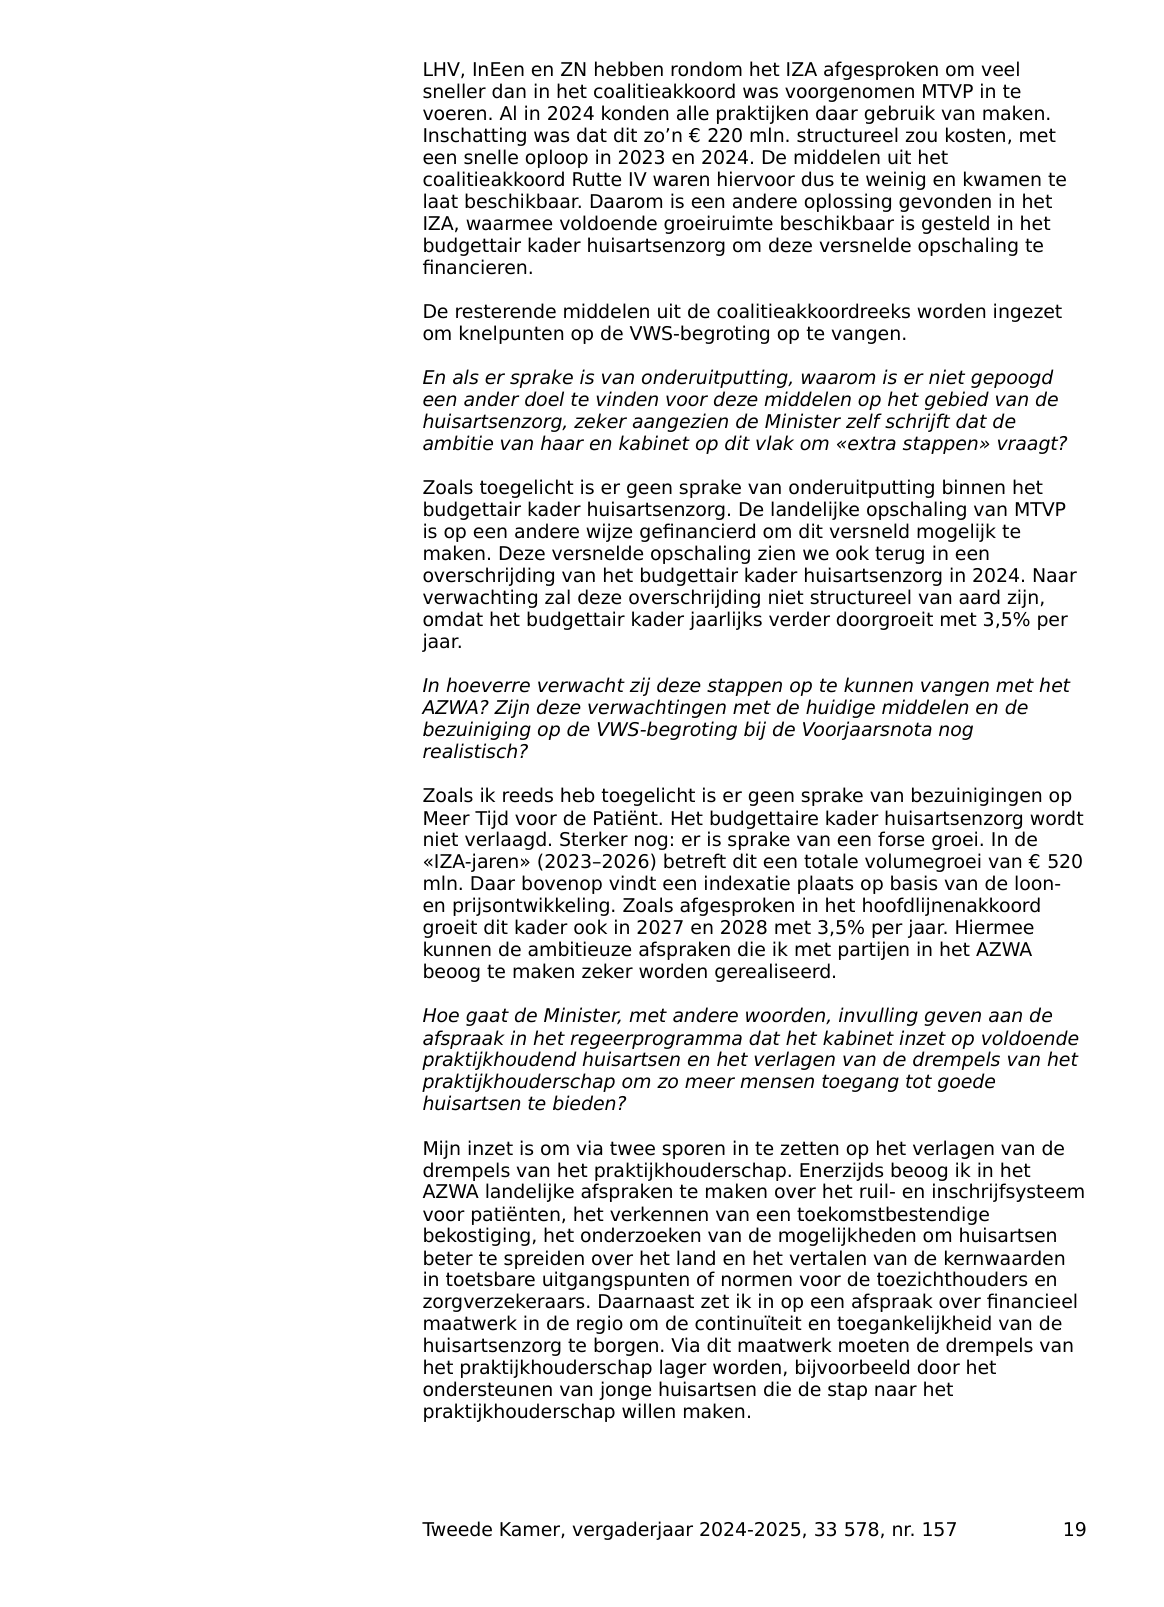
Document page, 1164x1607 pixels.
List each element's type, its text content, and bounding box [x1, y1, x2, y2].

text LHV, InEen en ZN hebben rondom het IZA afgesproken om veel sneller dan in het coalitieakkoord was voorgenomen MTVP in te voeren. Al in 2024 konden alle praktijken daar gebruik van maken. Inschatting was dat dit zo’n € 220 mln. structureel zou kosten, met een snelle oploop in 2023 en 2024. De middelen uit het coalitieakkoord Rutte IV waren hiervoor dus te weinig en kwamen te laat beschikbaar. Daarom is een andere oplossing gevonden in het IZA, waarmee voldoende groeiruimte beschikbaar is gesteld in het budgettair kader huisartsenzorg om deze versnelde opschaling te financieren. [422, 59, 1087, 279]
text En als er sprake is van onderuitputting, waarom is er niet gepoogd een ander doel te vinden voor deze middelen op het gebied van de huisartsenzorg, zeker aangezien de Minister zelf schrijft dat de ambitie van haar en kabinet op dit vlak om «extra stappen» vraagt? [422, 367, 1087, 455]
text De resterende middelen uit de coalitieakkoordreeks worden ingezet om knelpunten op de VWS-begroting op te vangen. [422, 301, 1087, 345]
text Hoe gaat de Minister, met andere woorden, invulling geven aan de afspraak in het regeerprogramma dat het kabinet inzet op voldoende praktijkhoudend huisartsen en het verlagen van de drempels van het praktijkhouderschap om zo meer mensen toegang tot goede huisartsen te bieden? [422, 1005, 1087, 1115]
text Zoals ik reeds heb toegelicht is er geen sprake van bezuinigingen op Meer Tijd voor de Patiënt. Het budgettaire kader huisartsenzorg wordt niet verlaagd. Sterker nog: er is sprake van een forse groei. In de «IZA-jaren» (2023–2026) betreft dit een totale volumegroei van € 520 mln. Daar bovenop vindt een indexatie plaats op basis van de loon- en prijsontwikkeling. Zoals afgesproken in het hoofdlijnenakkoord groeit dit kader ook in 2027 en 2028 met 3,5% per jaar. Hiermee kunnen de ambitieuze afspraken die ik met partijen in het AZWA beoog te maken zeker worden gerealiseerd. [422, 785, 1087, 983]
text Zoals toegelicht is er geen sprake van onderuitputting binnen het budgettair kader huisartsenzorg. De landelijke opschaling van MTVP is op een andere wijze gefinancierd om dit versneld mogelijk te maken. Deze versnelde opschaling zien we ook terug in een overschrijding van het budgettair kader huisartsenzorg in 2024. Naar verwachting zal deze overschrijding niet structureel van aard zijn, omdat het budgettair kader jaarlijks verder doorgroeit met 3,5% per jaar. [422, 477, 1087, 653]
text In hoeverre verwacht zij deze stappen op te kunnen vangen met het AZWA? Zijn deze verwachtingen met de huidige middelen en de bezuiniging op de VWS-begroting bij de Voorjaarsnota nog realistisch? [422, 675, 1087, 763]
text Mijn inzet is om via twee sporen in te zetten op het verlagen van de drempels van het praktijkhouderschap. Enerzijds beoog ik in het AZWA landelijke afspraken te maken over het ruil- en inschrijfsysteem voor patiënten, het verkennen van een toekomstbestendige bekostiging, het onderzoeken van de mogelijkheden om huisartsen beter te spreiden over het land en het vertalen van de kernwaarden in toetsbare uitgangspunten of normen voor de toezichthouders en zorgverzekeraars. Daarnaast zet ik in op een afspraak over financieel maatwerk in de regio om de continuïteit en toegankelijkheid van de huisartsenzorg te borgen. Via dit maatwerk moeten de drempels van het praktijkhouderschap lager worden, bijvoorbeeld door het ondersteunen van jonge huisartsen die de stap naar het praktijkhouderschap willen maken. [422, 1137, 1087, 1423]
